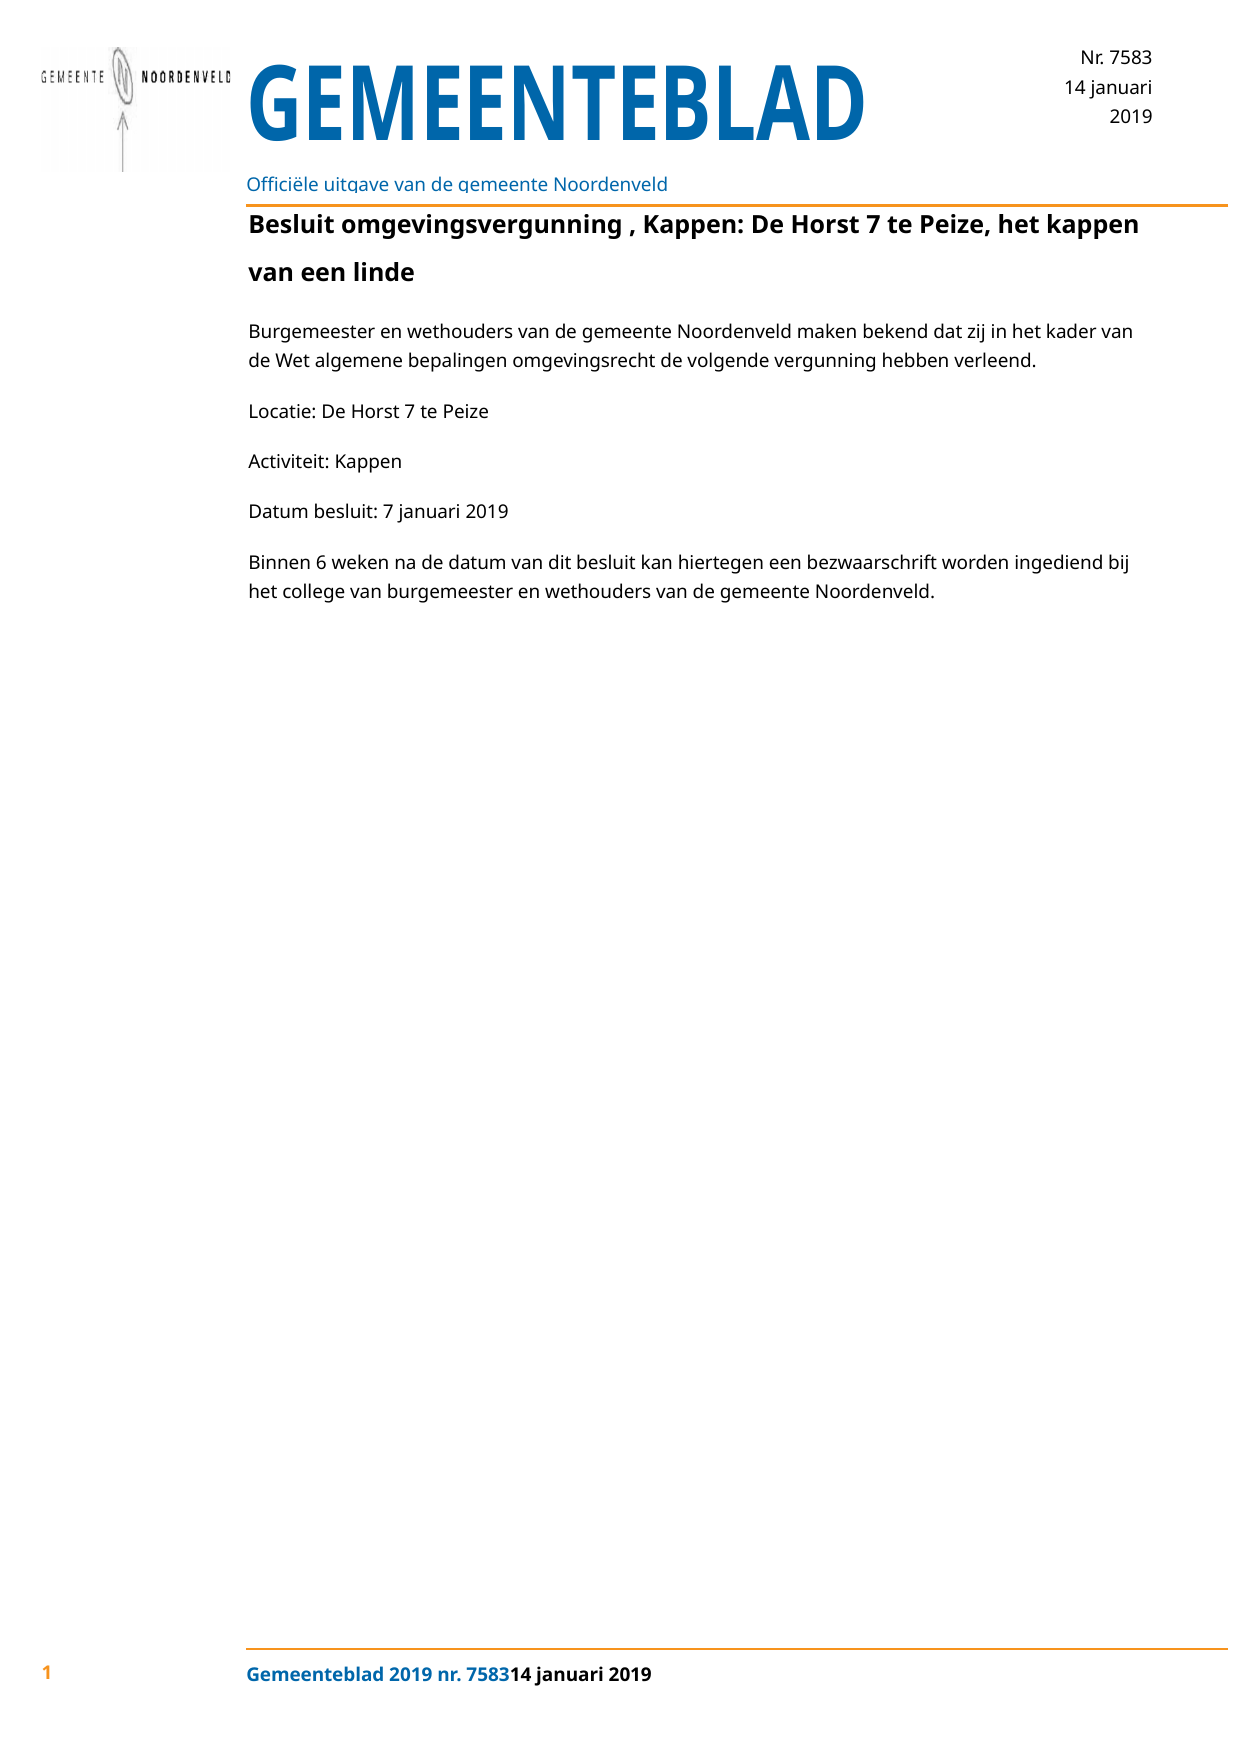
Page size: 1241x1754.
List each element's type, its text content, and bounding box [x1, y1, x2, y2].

text Datum besluit: 7 januari 2019 [248, 499, 1152, 524]
picture [41, 47, 231, 172]
text Locatie: De Horst 7 te Peize [248, 398, 1152, 424]
text Activiteit: Kappen [248, 448, 1152, 474]
text Burgemeester en wethouders van de gemeente Noordenveld maken bekend dat zij in het kader van de Wet algemene bepalingen omgevingsrecht de volgende vergunning hebben verleend. [248, 318, 1152, 373]
text Binnen 6 weken na de datum van dit besluit kan hiertegen een bezwaarschrift worden ingediend bij het college van burgemeester en wethouders van de gemeente Noordenveld. [248, 549, 1152, 604]
text Besluit omgevingsvergunning , Kappen: De Horst 7 te Peize, het kappen van een linde [248, 207, 1152, 288]
